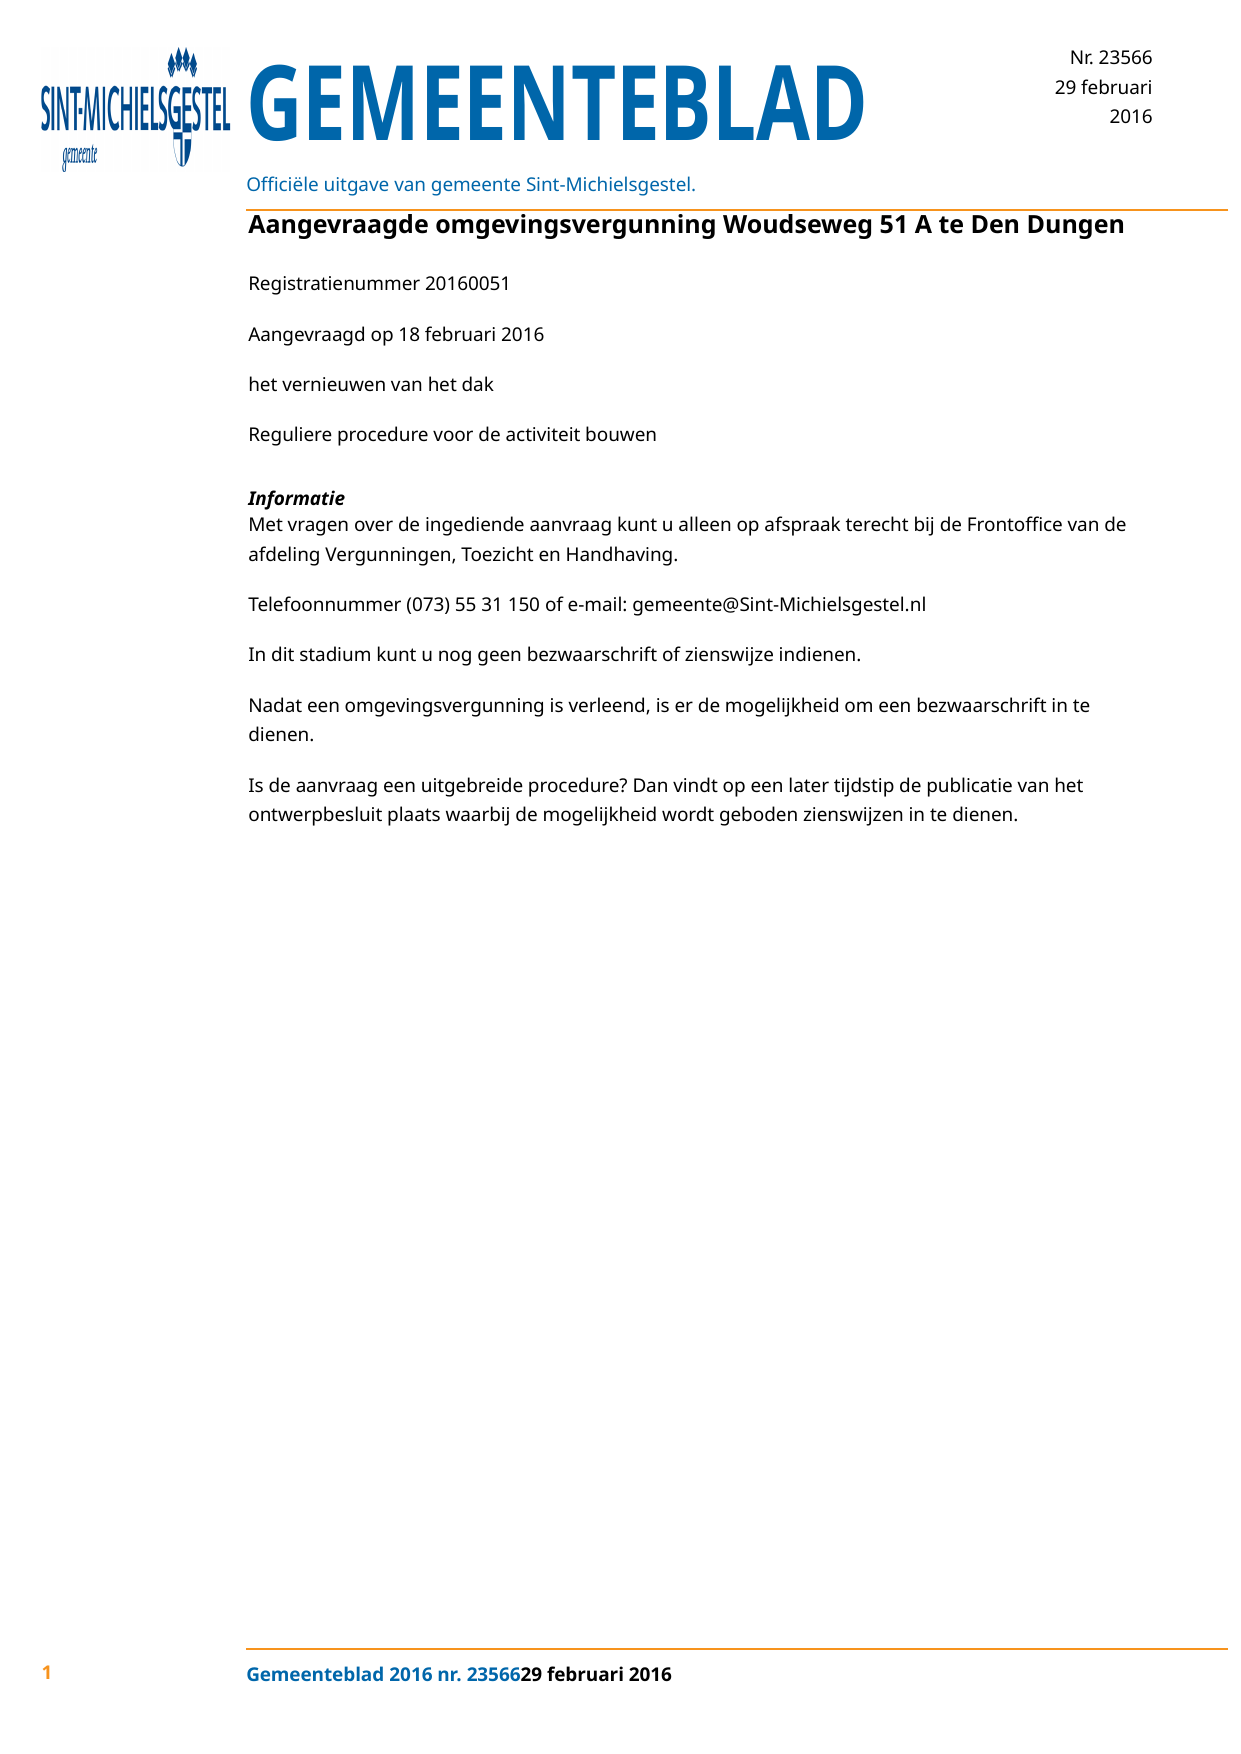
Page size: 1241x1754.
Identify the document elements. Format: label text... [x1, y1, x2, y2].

text Registratienummer 20160051 [248, 270, 1152, 296]
text het vernieuwen van het dak [248, 371, 1152, 397]
text Nadat een omgevingsvergunning is verleend, is er de mogelijkheid om een bezwaarschrift in te dienen. [248, 692, 1152, 747]
text Informatie [248, 486, 1152, 511]
text In dit stadium kunt u nog geen bezwaarschrift of zienswijze indienen. [248, 642, 1152, 667]
text Telefoonnummer (073) 55 31 150 of e-mail: gemeente@Sint-Michielsgestel.nl [248, 591, 1152, 617]
text Met vragen over de ingediende aanvraag kunt u alleen op afspraak terecht bij de Frontoffice van de afdeling Vergunningen, Toezicht en Handhaving. [248, 511, 1152, 567]
text Reguliere procedure voor de activiteit bouwen [248, 422, 1152, 447]
picture [41, 47, 231, 172]
text Aangevraagde omgevingsvergunning Woudseweg 51 A te Den Dungen [248, 211, 1152, 241]
text Is de aanvraag een uitgebreide procedure? Dan vindt op een later tijdstip de publicatie van het ontwerpbesluit plaats waarbij de mogelijkheid wordt geboden zienswijzen in te dienen. [248, 772, 1152, 827]
text Aangevraagd op 18 februari 2016 [248, 321, 1152, 346]
